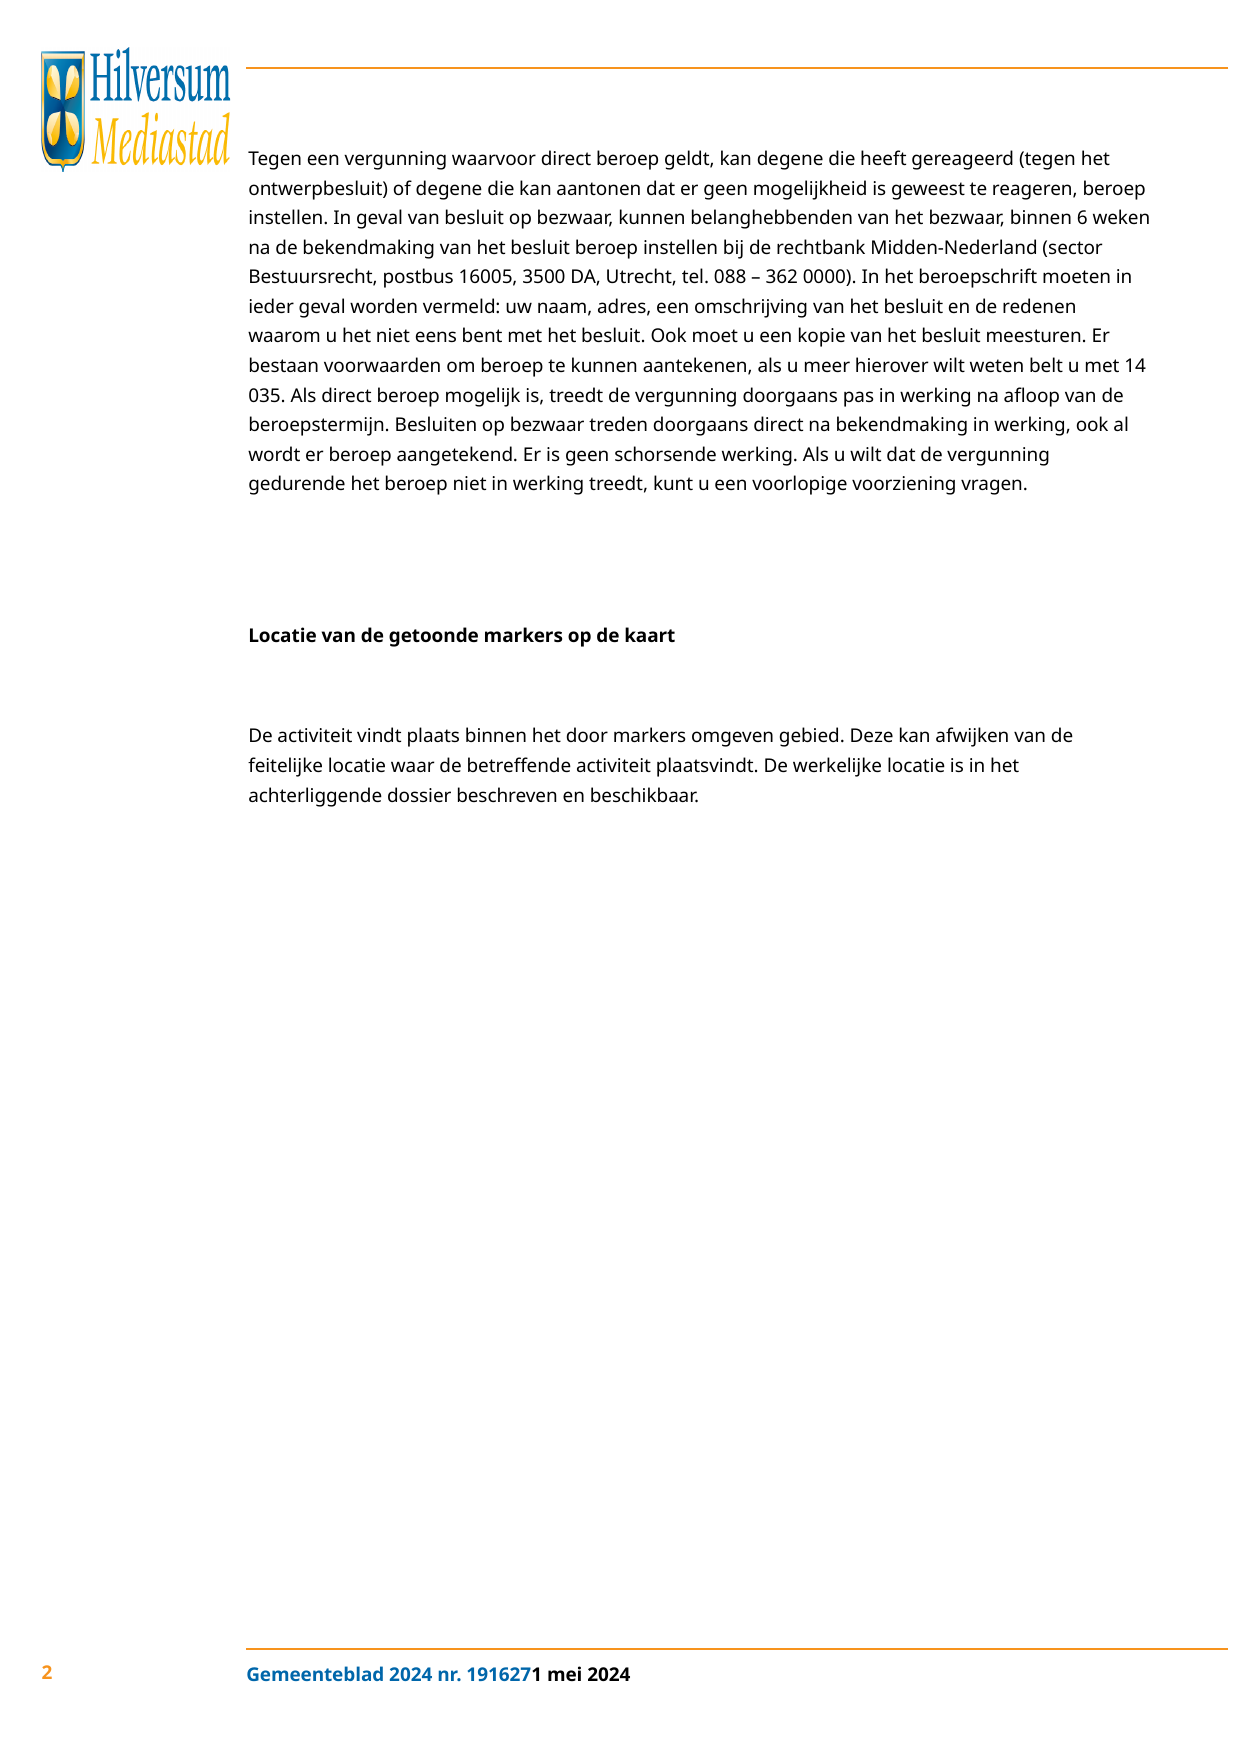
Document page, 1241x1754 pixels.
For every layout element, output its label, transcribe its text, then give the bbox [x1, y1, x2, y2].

text Locatie van de getoonde markers op de kaart [248, 622, 1152, 648]
picture [41, 47, 231, 172]
text De activiteit vindt plaats binnen het door markers omgeven gebied. Deze kan afwijken van de feitelijke locatie waar de betreffende activiteit plaatsvindt. De werkelijke locatie is in het achterliggende dossier beschreven en beschikbaar. [248, 723, 1152, 808]
text Tegen een vergunning waarvoor direct beroep geldt, kan degene die heeft gereageerd (tegen het ontwerpbesluit) of degene die kan aantonen dat er geen mogelijkheid is geweest te reageren, beroep instellen. In geval van besluit op bezwaar, kunnen belanghebbenden van het bezwaar, binnen 6 weken na de bekendmaking van het besluit beroep instellen bij de rechtbank Midden-Nederland (sector Bestuursrecht, postbus 16005, 3500 DA, Utrecht, tel. 088 – 362 0000). In het beroepschrift moeten in ieder geval worden vermeld: uw naam, adres, een omschrijving van het besluit en de redenen waarom u het niet eens bent met het besluit. Ook moet u een kopie van het besluit meesturen. Er bestaan voorwaarden om beroep te kunnen aantekenen, als u meer hierover wilt weten belt u met 14 035. Als direct beroep mogelijk is, treedt de vergunning doorgaans pas in werking na afloop van de beroepstermijn. Besluiten op bezwaar treden doorgaans direct na bekendmaking in werking, ook al wordt er beroep aangetekend. Er is geen schorsende werking. Als u wilt dat de vergunning gedurende het beroep niet in werking treedt, kunt u een voorlopige voorziening vragen. [248, 145, 1152, 496]
